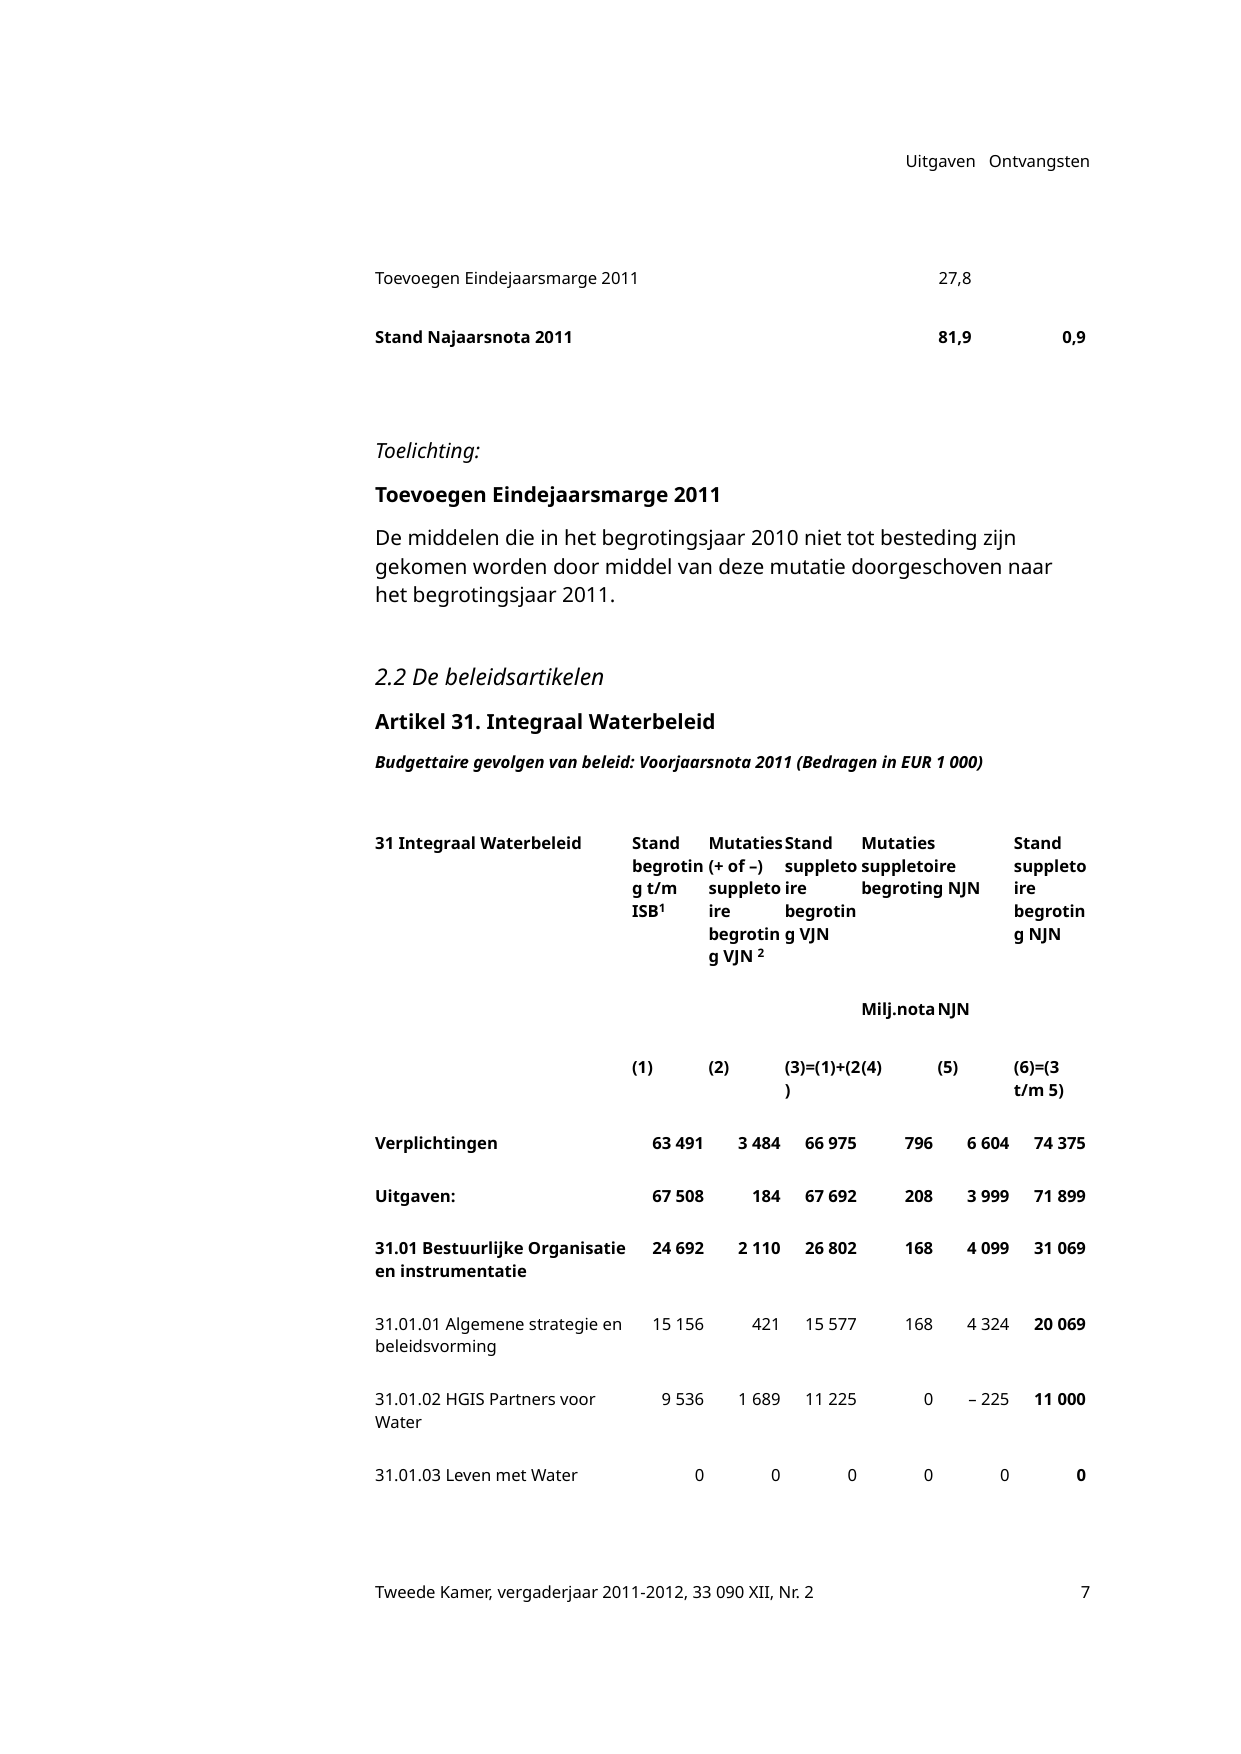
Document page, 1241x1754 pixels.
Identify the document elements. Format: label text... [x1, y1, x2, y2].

table_header Mutaties (+ of –) suppletoire begroting VJN 2 [708, 831, 784, 998]
table_cell [976, 267, 1090, 325]
table_header Mutaties suppletoire begroting NJN [861, 831, 1014, 998]
text De middelen die in het begrotingsjaar 2010 niet tot besteding zijn gekomen worden door middel van deze mutatie doorgeschoven naar het begrotingsjaar 2011. [375, 523, 1090, 609]
table_cell 6 604 [937, 1132, 1014, 1184]
text Artikel 31. Integraal Waterbeleid [375, 707, 1090, 736]
table_cell [708, 998, 784, 1056]
table_header 31 Integraal Waterbeleid [375, 831, 632, 998]
table_cell 0 [937, 1463, 1014, 1516]
table_cell (1) [632, 1056, 708, 1132]
table_cell 796 [861, 1132, 937, 1184]
table_cell NJN [937, 998, 1014, 1056]
table_cell 0 [785, 1463, 861, 1516]
table_header [375, 150, 861, 208]
table_cell 11 225 [785, 1388, 861, 1463]
table_cell 11 000 [1014, 1388, 1090, 1463]
text Budgettaire gevolgen van beleid: Voorjaarsnota 2011 (Bedragen in EUR 1 000) [375, 751, 1090, 773]
table_cell [375, 209, 861, 267]
table_cell 31.01.02 HGIS Partners voor Water [375, 1388, 632, 1463]
table_cell 168 [861, 1237, 937, 1312]
table_cell 1 689 [708, 1388, 784, 1463]
table_cell 24 692 [632, 1237, 708, 1312]
table_cell [375, 998, 632, 1056]
table_cell 71 899 [1014, 1184, 1090, 1237]
table_cell Uitgaven: [375, 1184, 632, 1237]
table_cell 63 491 [632, 1132, 708, 1184]
table_cell 0,9 [976, 325, 1090, 378]
text Toevoegen Eindejaarsmarge 2011 [375, 480, 1090, 508]
table_cell 9 536 [632, 1388, 708, 1463]
table_cell 31 069 [1014, 1237, 1090, 1312]
table_cell [375, 1056, 632, 1132]
table_cell 66 975 [785, 1132, 861, 1184]
table_cell (6)=(3 t/m 5) [1014, 1056, 1090, 1132]
table_cell 3 999 [937, 1184, 1014, 1237]
table_cell 421 [708, 1313, 784, 1388]
table_cell 4 099 [937, 1237, 1014, 1312]
table_cell [785, 998, 861, 1056]
table_cell 0 [861, 1463, 937, 1516]
table_cell (5) [937, 1056, 1014, 1132]
table_header Uitgaven [861, 150, 976, 208]
table_cell [976, 209, 1090, 267]
table_cell (2) [708, 1056, 784, 1132]
table_cell 0 [708, 1463, 784, 1516]
table_cell [1014, 998, 1090, 1056]
table_cell 26 802 [785, 1237, 861, 1312]
table_cell [632, 998, 708, 1056]
table_cell 15 156 [632, 1313, 708, 1388]
table_cell 27,8 [861, 267, 976, 325]
table_cell 20 069 [1014, 1313, 1090, 1388]
table_cell 2 110 [708, 1237, 784, 1312]
table_cell (4) [861, 1056, 937, 1132]
table_cell Verplichtingen [375, 1132, 632, 1184]
table_cell 15 577 [785, 1313, 861, 1388]
table_cell 0 [632, 1463, 708, 1516]
table_cell 3 484 [708, 1132, 784, 1184]
table_header Stand suppletoire begroting VJN [785, 831, 861, 998]
table_cell 4 324 [937, 1313, 1014, 1388]
table_cell 184 [708, 1184, 784, 1237]
table_cell Stand Najaarsnota 2011 [375, 325, 861, 378]
table_cell 31.01.03 Leven met Water [375, 1463, 632, 1516]
table_header Ontvangsten [976, 150, 1090, 208]
table_header Stand suppletoire begroting NJN [1014, 831, 1090, 998]
table_cell 168 [861, 1313, 937, 1388]
table_cell (3)=(1)+(2) [785, 1056, 861, 1132]
table_cell 67 508 [632, 1184, 708, 1237]
table_header Stand begroting t/m ISB1 [632, 831, 708, 998]
text Toelichting: [375, 436, 1090, 465]
table_cell Toevoegen Eindejaarsmarge 2011 [375, 267, 861, 325]
table_cell 81,9 [861, 325, 976, 378]
table_cell 0 [861, 1388, 937, 1463]
table_cell Milj.nota [861, 998, 937, 1056]
table_cell 208 [861, 1184, 937, 1237]
table_cell 74 375 [1014, 1132, 1090, 1184]
table_cell [861, 209, 976, 267]
table_cell 0 [1014, 1463, 1090, 1516]
table_cell 31.01 Bestuurlijke Organisatie en instrumentatie [375, 1237, 632, 1312]
table_cell – 225 [937, 1388, 1014, 1463]
table_cell 31.01.01 Algemene strategie en beleidsvorming [375, 1313, 632, 1388]
table_cell 67 692 [785, 1184, 861, 1237]
subtitle 2.2 De beleidsartikelen [375, 661, 1090, 692]
